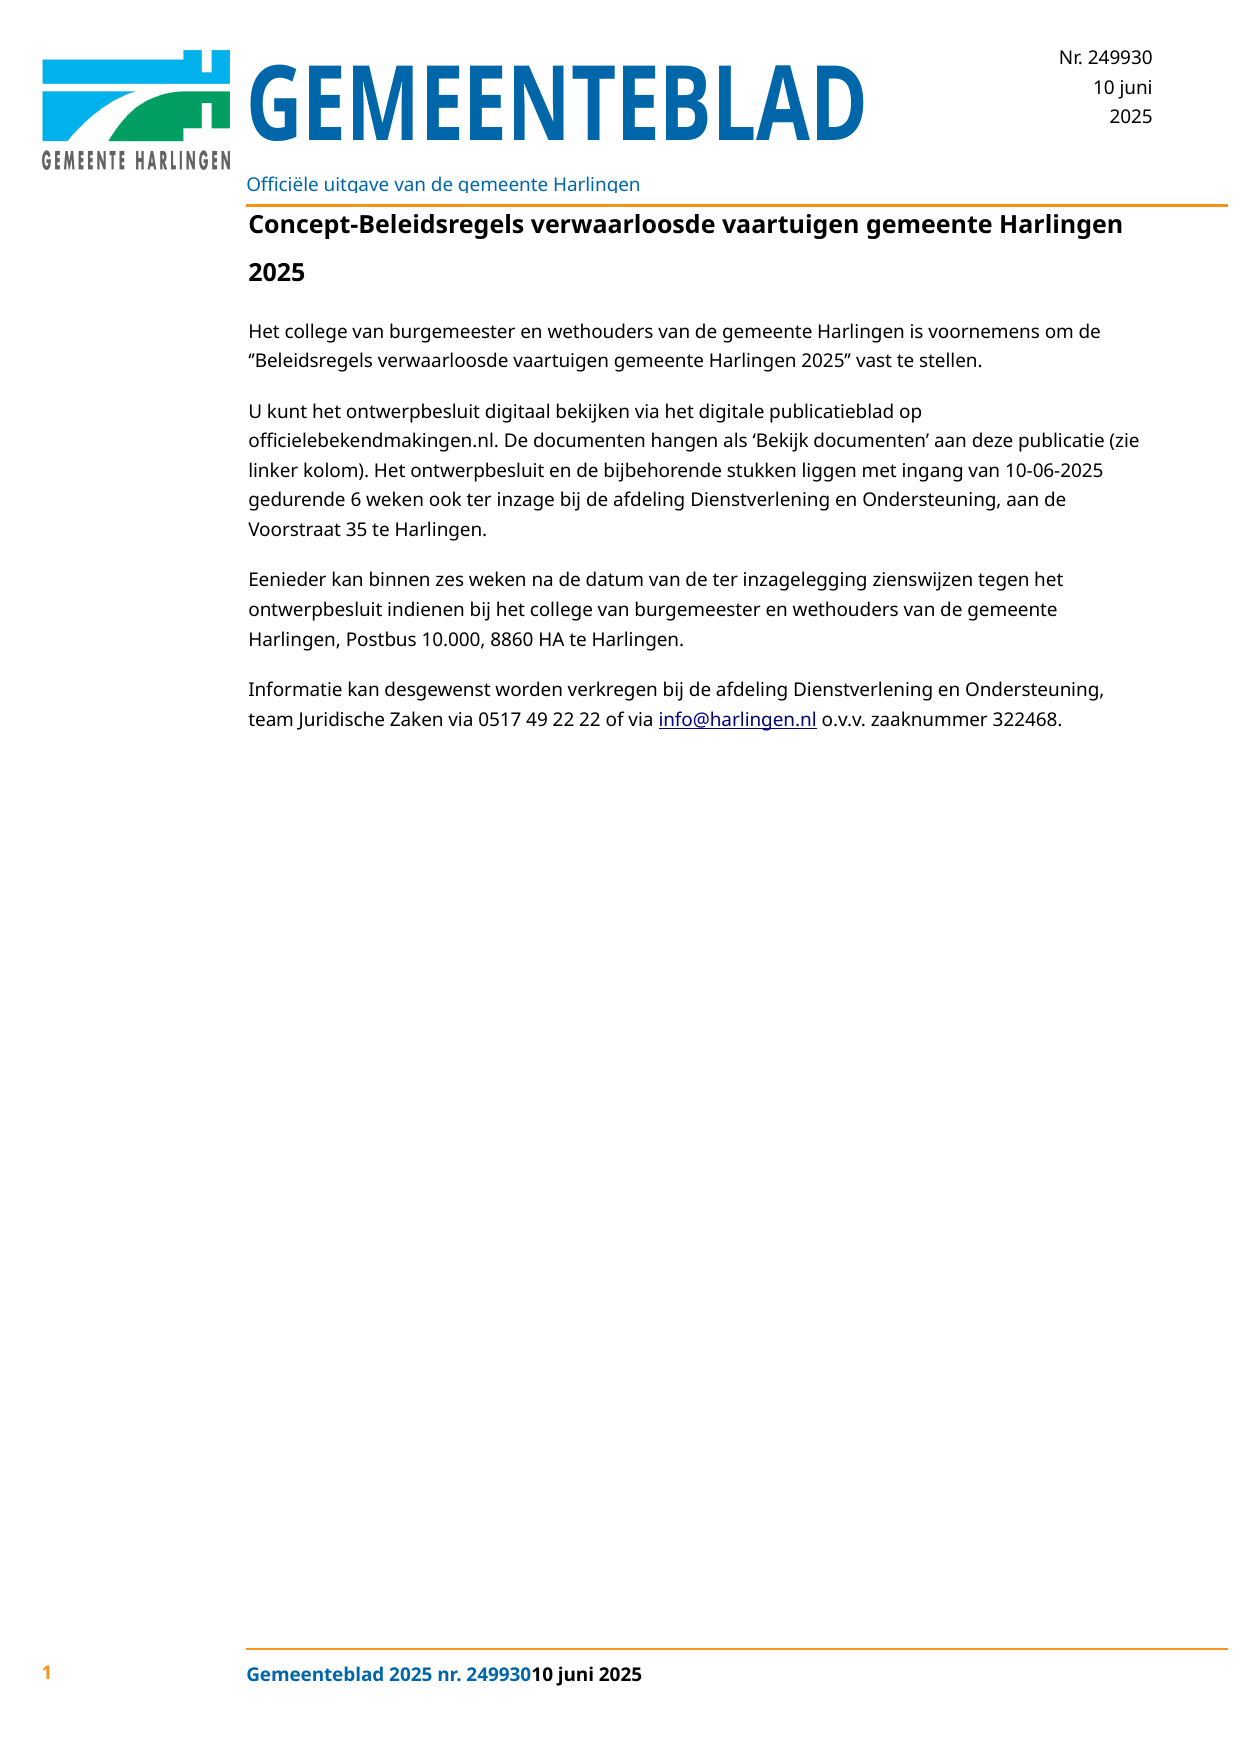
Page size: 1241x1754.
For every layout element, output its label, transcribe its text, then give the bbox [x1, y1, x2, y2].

text Informatie kan desgewenst worden verkregen bij de afdeling Dienstverlening en Ondersteuning, team Juridische Zaken via 0517 49 22 22 of via info@harlingen.nl o.v.v. zaaknummer 322468. [248, 676, 1152, 732]
text U kunt het ontwerpbesluit digitaal bekijken via het digitale publicatieblad op officielebekendmakingen.nl. De documenten hangen als ‘Bekijk documenten’ aan deze publicatie (zie linker kolom). Het ontwerpbesluit en de bijbehorende stukken liggen met ingang van 10-06-2025 gedurende 6 weken ook ter inzage bij de afdeling Dienstverlening en Ondersteuning, aan de Voorstraat 35 te Harlingen. [248, 398, 1152, 542]
text Het college van burgemeester en wethouders van de gemeente Harlingen is voornemens om de ‘’Beleidsregels verwaarloosde vaartuigen gemeente Harlingen 2025’’ vast te stellen. [248, 318, 1152, 373]
text Eenieder kan binnen zes weken na de datum van de ter inzagelegging zienswijzen tegen het ontwerpbesluit indienen bij het college van burgemeester en wethouders van de gemeente Harlingen, Postbus 10.000, 8860 HA te Harlingen. [248, 567, 1152, 652]
picture [41, 47, 231, 172]
text Concept-Beleidsregels verwaarloosde vaartuigen gemeente Harlingen 2025 [248, 207, 1152, 288]
